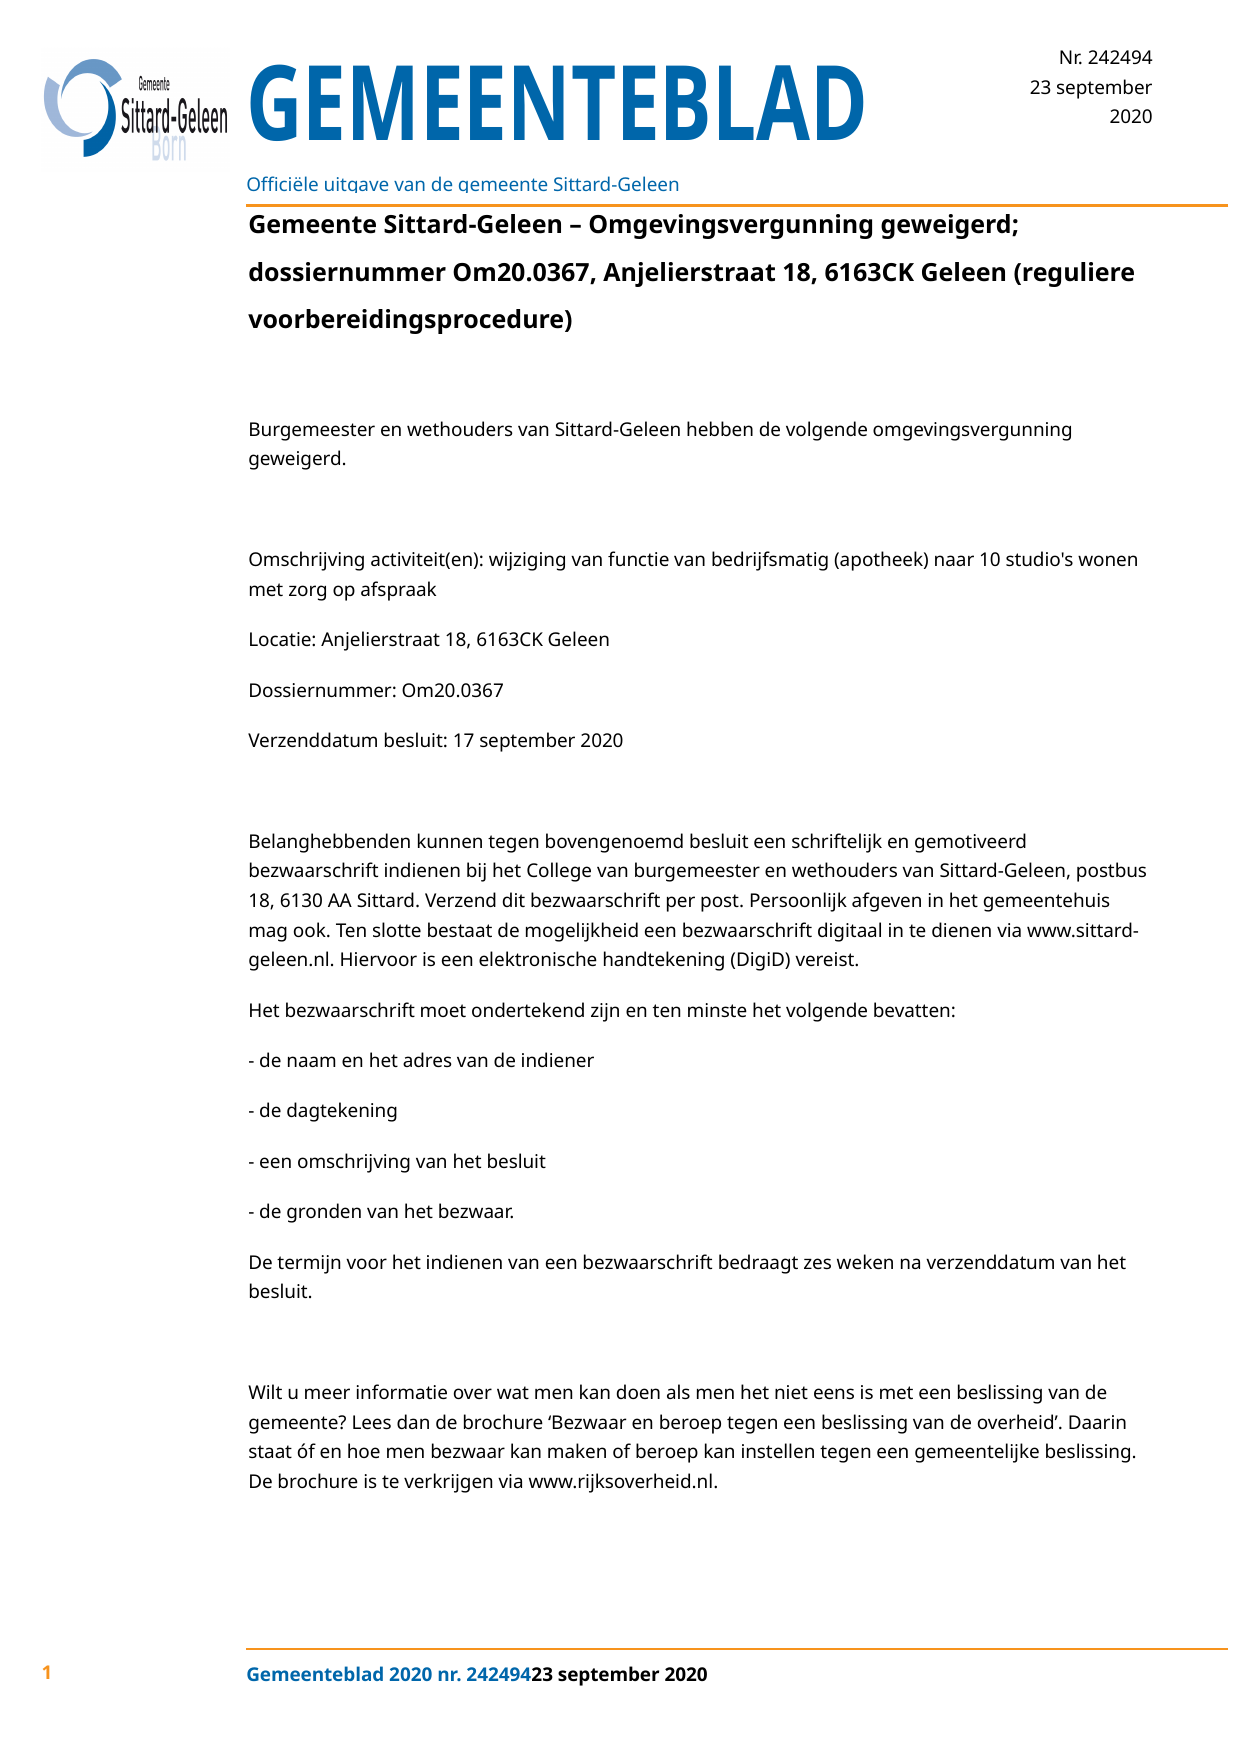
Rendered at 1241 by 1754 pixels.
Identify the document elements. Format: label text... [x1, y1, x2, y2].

text Gemeente Sittard-Geleen – Omgevingsvergunning geweigerd; dossiernummer Om20.0367, Anjelierstraat 18, 6163CK Geleen (reguliere voorbereidingsprocedure) [248, 207, 1152, 336]
text - de naam en het adres van de indiener [248, 1047, 1152, 1073]
text De termijn voor het indienen van een bezwaarschrift bedraagt zes weken na verzenddatum van het besluit. [248, 1249, 1152, 1304]
text Omschrijving activiteit(en): wijziging van functie van bedrijfsmatig (apotheek) naar 10 studio's wonen met zorg op afspraak [248, 546, 1152, 602]
text Belanghebbenden kunnen tegen bovengenoemd besluit een schriftelijk en gemotiveerd bezwaarschrift indienen bij het College van burgemeester en wethouders van Sittard-Geleen, postbus 18, 6130 AA Sittard. Verzend dit bezwaarschrift per post. Persoonlijk afgeven in het gemeentehuis mag ook. Ten slotte bestaat de mogelijkheid een bezwaarschrift digitaal in te dienen via www.sittard-geleen.nl. Hiervoor is een elektronische handtekening (DigiD) vereist. [248, 828, 1152, 972]
picture [41, 47, 231, 172]
text Burgemeester en wethouders van Sittard-Geleen hebben de volgende omgevingsvergunning geweigerd. [248, 416, 1152, 471]
text Wilt u meer informatie over wat men kan doen als men het niet eens is met een beslissing van de gemeente? Lees dan de brochure ‘Bezwaar en beroep tegen een beslissing van de overheid’. Daarin staat óf en hoe men bezwaar kan maken of beroep kan instellen tegen een gemeentelijke beslissing. De brochure is te verkrijgen via www.rijksoverheid.nl. [248, 1379, 1152, 1494]
text - een omschrijving van het besluit [248, 1148, 1152, 1174]
text Het bezwaarschrift moet ondertekend zijn en ten minste het volgende bevatten: [248, 997, 1152, 1022]
text - de gronden van het bezwaar. [248, 1198, 1152, 1224]
text Verzenddatum besluit: 17 september 2020 [248, 727, 1152, 753]
text - de dagtekening [248, 1098, 1152, 1123]
text Dossiernummer: Om20.0367 [248, 677, 1152, 702]
text Locatie: Anjelierstraat 18, 6163CK Geleen [248, 626, 1152, 652]
